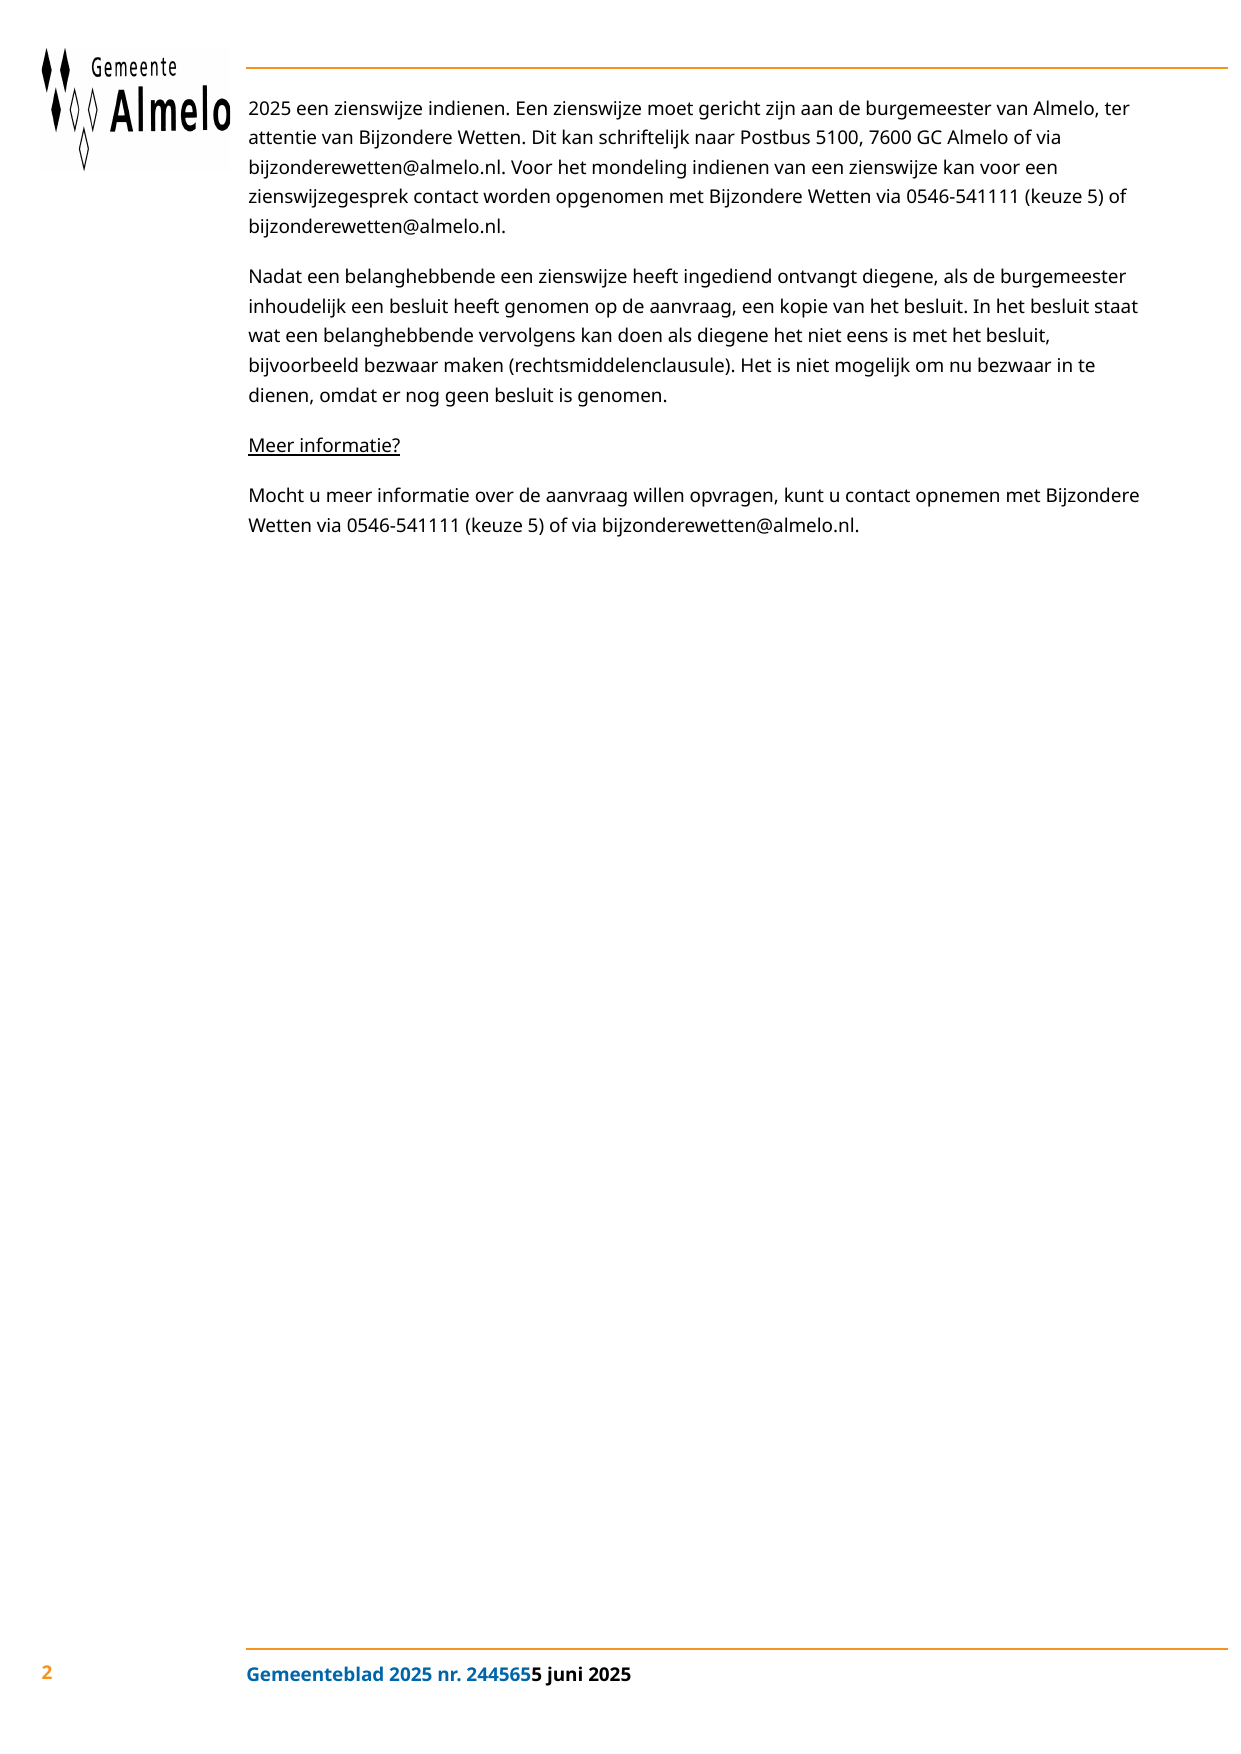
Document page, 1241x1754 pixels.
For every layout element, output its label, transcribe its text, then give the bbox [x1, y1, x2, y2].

text Nadat een belanghebbende een zienswijze heeft ingediend ontvangt diegene, als de burgemeester inhoudelijk een besluit heeft genomen op de aanvraag, een kopie van het besluit. In het besluit staat wat een belanghebbende vervolgens kan doen als diegene het niet eens is met het besluit, bijvoorbeeld bezwaar maken (rechtsmiddelenclausule). Het is niet mogelijk om nu bezwaar in te dienen, omdat er nog geen besluit is genomen. [248, 263, 1152, 408]
text Meer informatie? [248, 432, 1152, 458]
text Mocht u meer informatie over de aanvraag willen opvragen, kunt u contact opnemen met Bijzondere Wetten via 0546-541111 (keuze 5) of via bijzonderewetten@almelo.nl. [248, 483, 1152, 538]
picture [41, 47, 231, 172]
text 2025 een zienswijze indienen. Een zienswijze moet gericht zijn aan de burgemeester van Almelo, ter attentie van Bijzondere Wetten. Dit kan schriftelijk naar Postbus 5100, 7600 GC Almelo of via bijzonderewetten@almelo.nl. Voor het mondeling indienen van een zienswijze kan voor een zienswijzegesprek contact worden opgenomen met Bijzondere Wetten via 0546-541111 (keuze 5) of bijzonderewetten@almelo.nl. [248, 95, 1152, 239]
